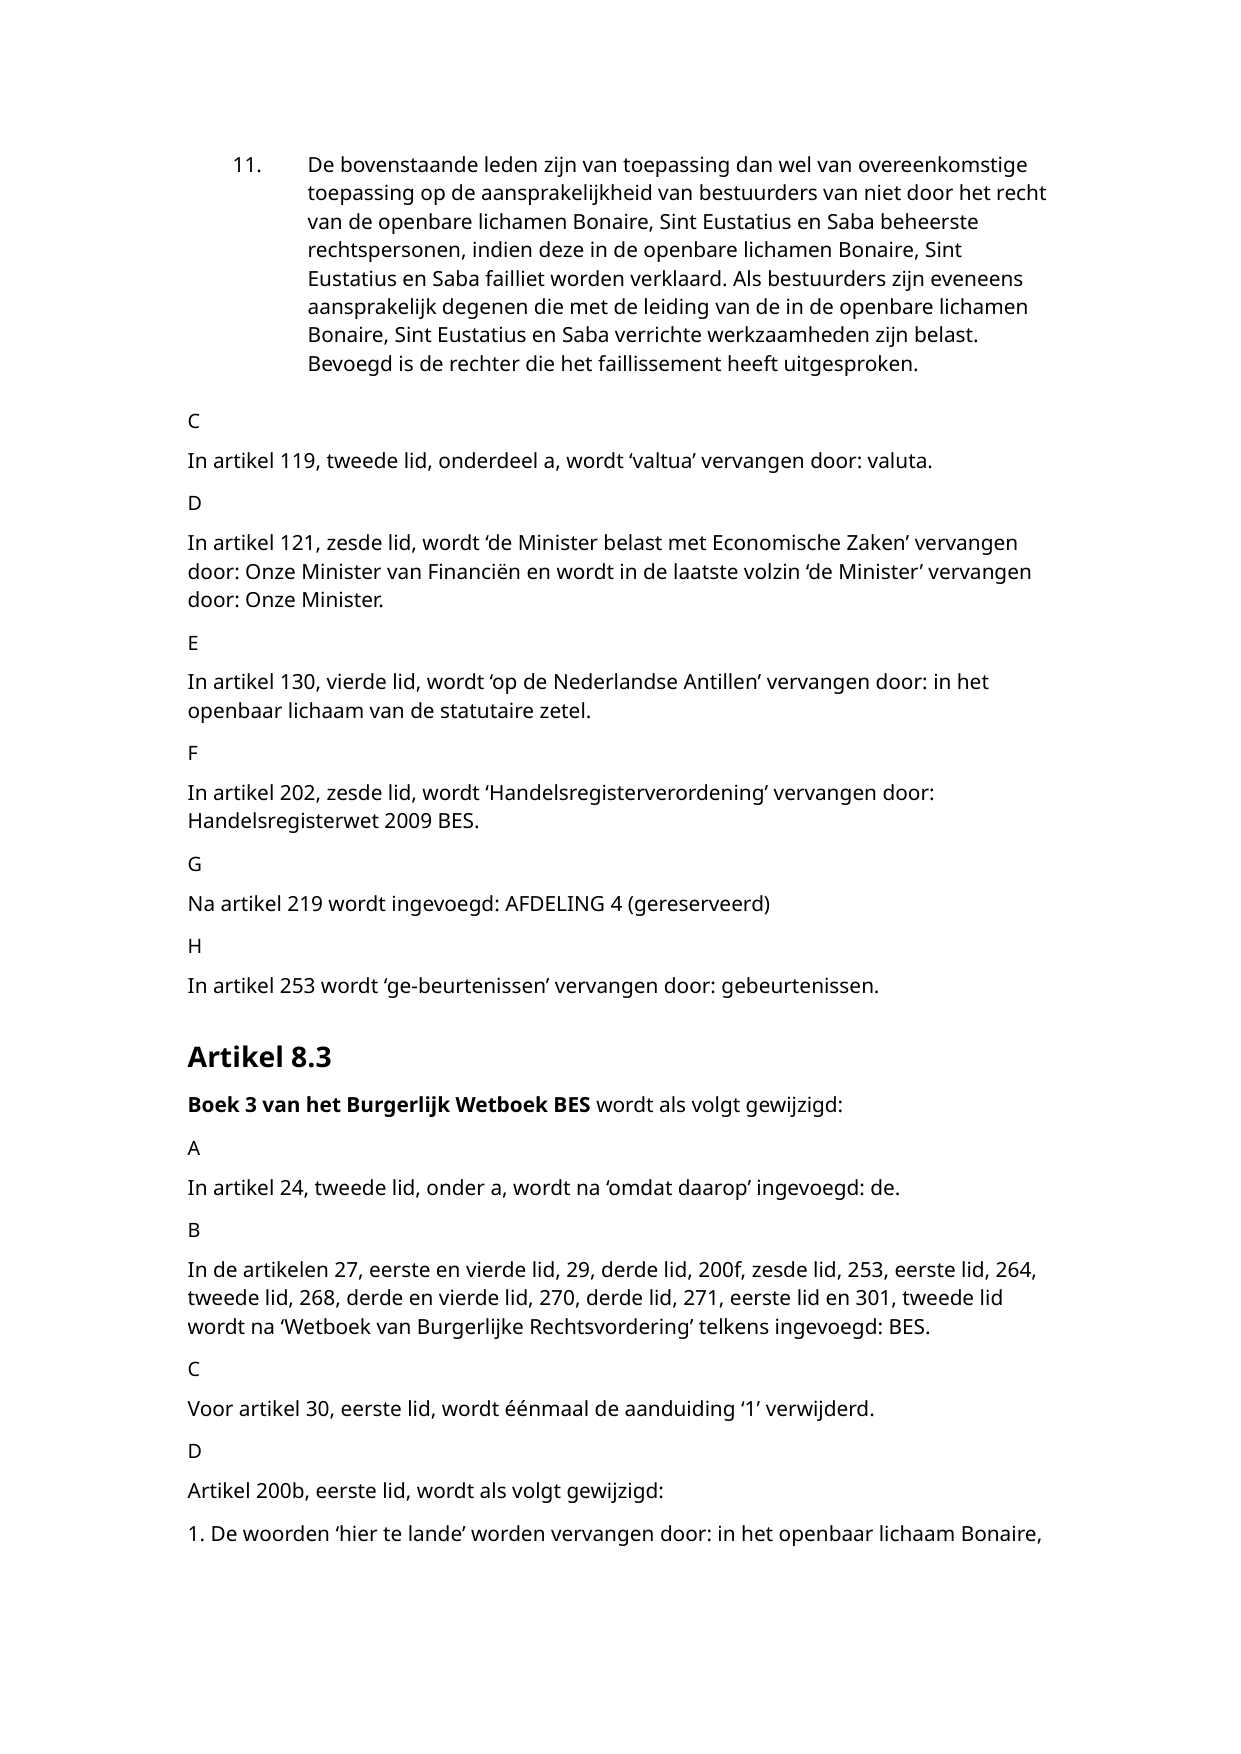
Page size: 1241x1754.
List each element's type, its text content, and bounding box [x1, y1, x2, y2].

text In artikel 202, zesde lid, wordt ‘Handelsregisterverordening’ vervangen door: Handelsregisterwet 2009 BES. [187, 778, 1053, 835]
text E [187, 629, 1053, 656]
text D [187, 490, 1053, 517]
text Voor artikel 30, eerste lid, wordt éénmaal de aanduiding ‘1’ verwijderd. [187, 1394, 1053, 1422]
text A [187, 1134, 1053, 1161]
text Na artikel 219 wordt ingevoegd: AFDELING 4 (gereserveerd) [187, 889, 1053, 917]
text In artikel 130, vierde lid, wordt ‘op de Nederlandse Antillen’ vervangen door: in het openbaar lichaam van de statutaire zetel. [187, 667, 1053, 724]
text In artikel 24, tweede lid, onder a, wordt na ‘omdat daarop’ ingevoegd: de. [187, 1173, 1053, 1201]
text In de artikelen 27, eerste en vierde lid, 29, derde lid, 200f, zesde lid, 253, eerste lid, 264, tweede lid, 268, derde en vierde lid, 270, derde lid, 271, eerste lid en 301, tweede lid wordt na ‘Wetboek van Burgerlijke Rechtsvordering’ telkens ingevoegd: BES. [187, 1255, 1053, 1340]
text C [187, 407, 1053, 434]
text H [187, 932, 1053, 959]
text Artikel 200b, eerste lid, wordt als volgt gewijzigd: [187, 1476, 1053, 1504]
list De bovenstaande leden zijn van toepassing dan wel van overeenkomstige toepassing op de aansprakelijkheid van bestuurders van niet door het recht van de openbare lichamen Bonaire, Sint Eustatius en Saba beheerste rechtspersonen, indien deze in de openbare lichamen Bonaire, Sint Eustatius en Saba failliet worden verklaard. Als bestuurders zijn eveneens aansprakelijk degenen die met de leiding van de in de openbare lichamen Bonaire, Sint Eustatius en Saba verrichte werkzaamheden zijn belast. Bevoegd is de rechter die het faillissement heeft uitgesproken. [232, 150, 1053, 377]
text B [187, 1216, 1053, 1243]
text Boek 3 van het Burgerlijk Wetboek BES wordt als volgt gewijzigd: [187, 1091, 1053, 1119]
text In artikel 253 wordt ‘ge-beurtenissen’ vervangen door: gebeurtenissen. [187, 971, 1053, 999]
text In artikel 119, tweede lid, onderdeel a, wordt ‘valtua’ vervangen door: valuta. [187, 446, 1053, 475]
text 1. De woorden ‘hier te lande’ worden vervangen door: in het openbaar lichaam Bonaire, [187, 1519, 1053, 1548]
text F [187, 739, 1053, 766]
text In artikel 121, zesde lid, wordt ‘de Minister belast met Economische Zaken’ vervangen door: Onze Minister van Financiën en wordt in de laatste volzin ‘de Minister’ vervangen door: Onze Minister. [187, 528, 1053, 614]
text G [187, 850, 1053, 877]
subtitle Artikel 8.3 [187, 1037, 1053, 1076]
text C [187, 1355, 1053, 1382]
text D [187, 1437, 1053, 1464]
